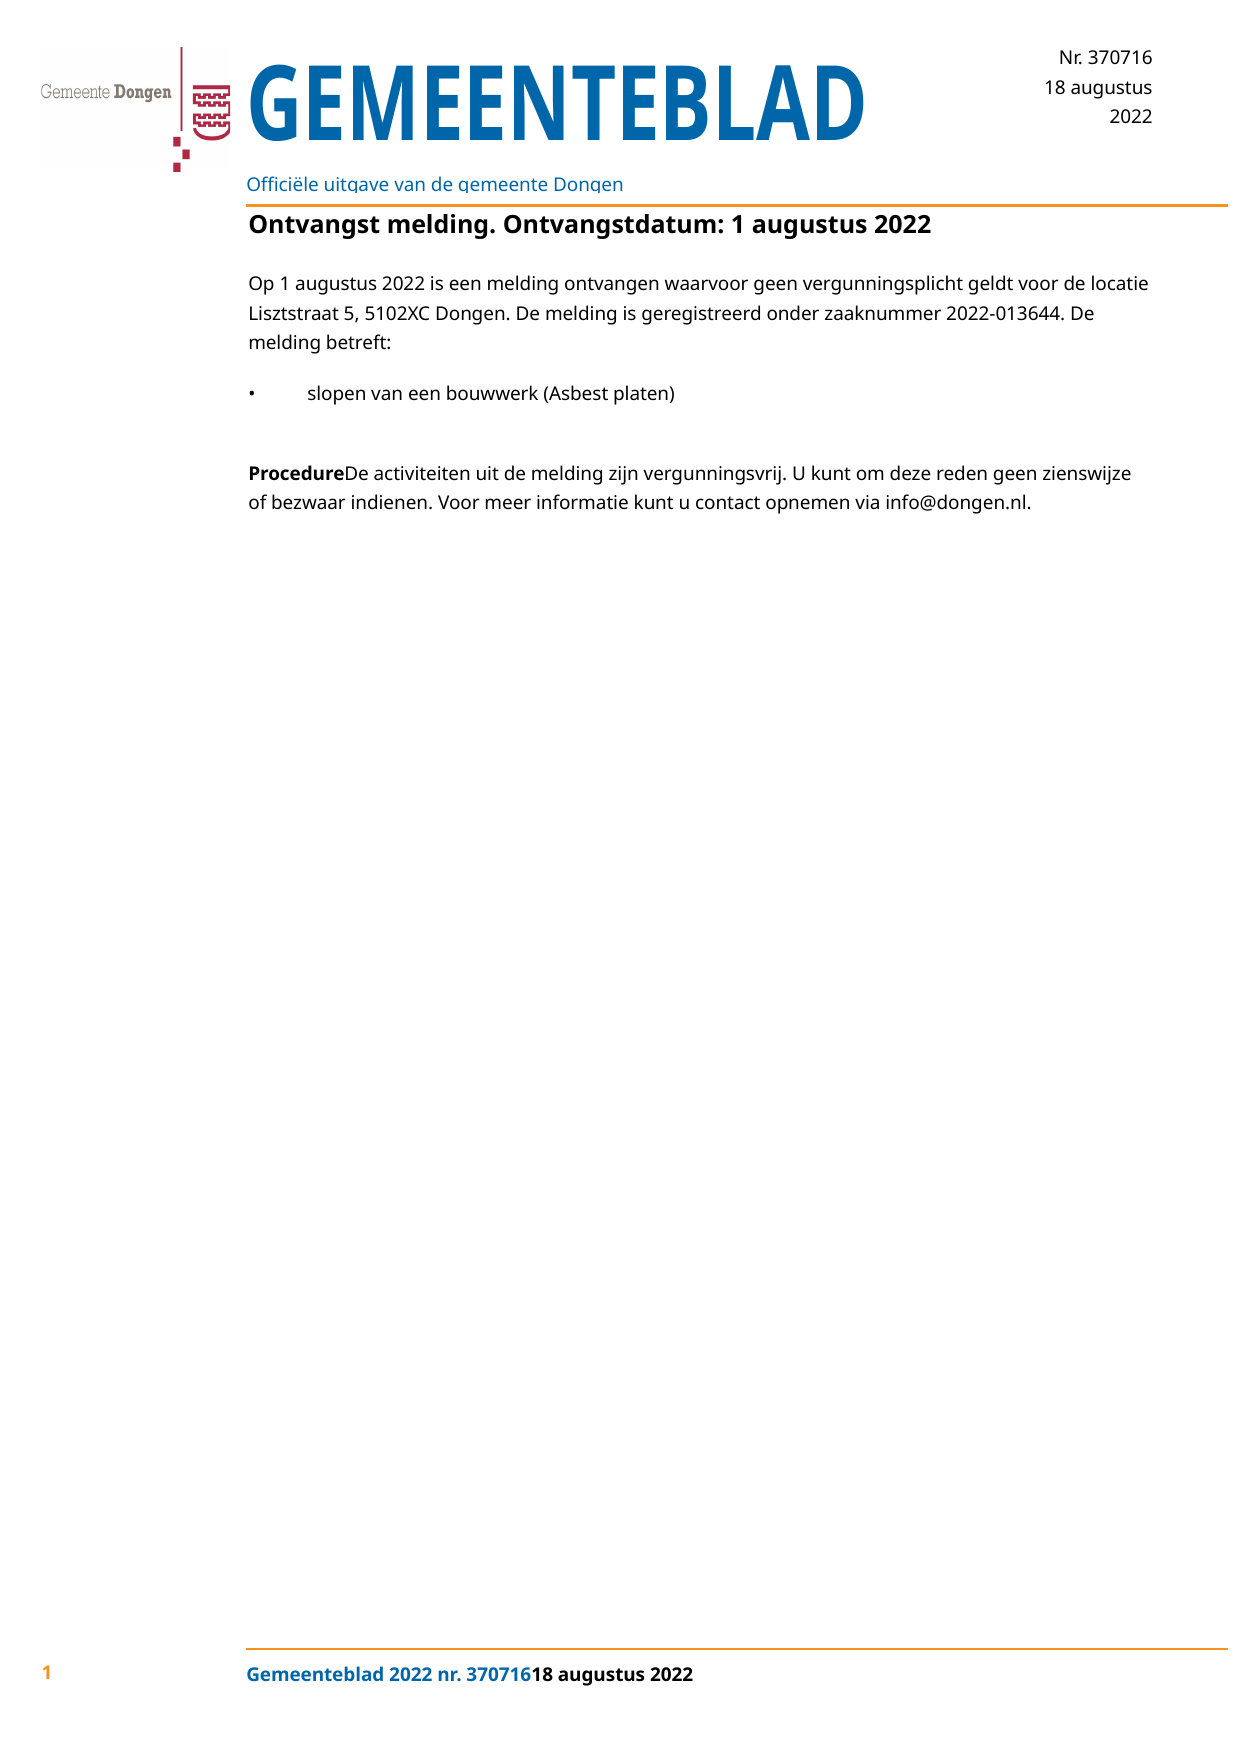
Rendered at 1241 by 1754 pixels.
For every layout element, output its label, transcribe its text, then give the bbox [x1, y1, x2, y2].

picture [41, 47, 231, 172]
text Ontvangst melding. Ontvangstdatum: 1 augustus 2022 [248, 207, 1152, 241]
text Op 1 augustus 2022 is een melding ontvangen waarvoor geen vergunningsplicht geldt voor de locatie Lisztstraat 5, 5102XC Dongen. De melding is geregistreerd onder zaaknummer 2022-013644. De melding betreft: [248, 270, 1152, 355]
text ProcedureDe activiteiten uit de melding zijn vergunningsvrij. U kunt om deze reden geen zienswijze of bezwaar indienen. Voor meer informatie kunt u contact opnemen via info@dongen.nl. [248, 460, 1152, 515]
list slopen van een bouwwerk (Asbest platen) [248, 380, 1152, 406]
